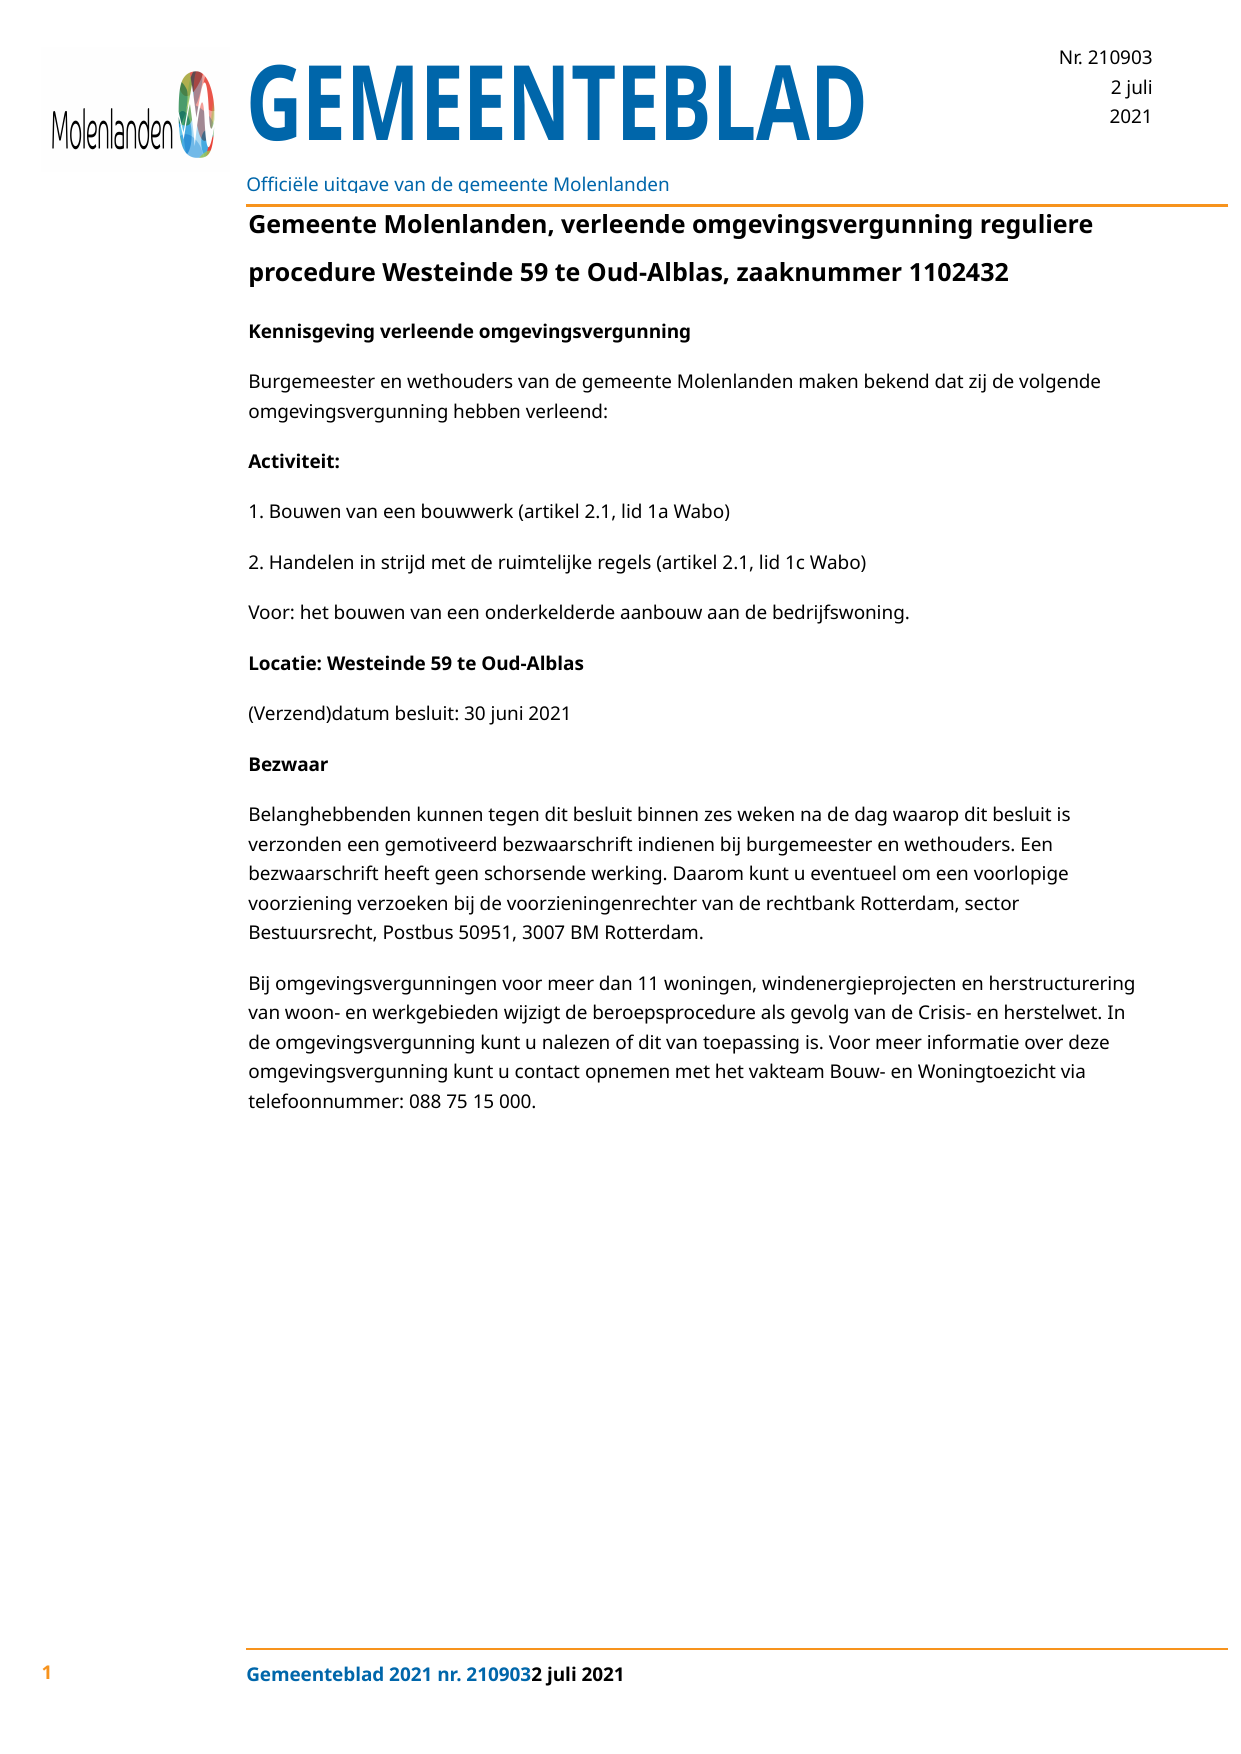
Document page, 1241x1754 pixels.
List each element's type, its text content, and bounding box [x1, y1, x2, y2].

text Belanghebbenden kunnen tegen dit besluit binnen zes weken na de dag waarop dit besluit is verzonden een gemotiveerd bezwaarschrift indienen bij burgemeester en wethouders. Een bezwaarschrift heeft geen schorsende werking. Daarom kunt u eventueel om een voorlopige voorziening verzoeken bij de voorzieningenrechter van de rechtbank Rotterdam, sector Bestuursrecht, Postbus 50951, 3007 BM Rotterdam. [248, 801, 1152, 945]
text (Verzend)datum besluit: 30 juni 2021 [248, 700, 1152, 726]
text Bezwaar [248, 751, 1152, 777]
text Activiteit: [248, 448, 1152, 474]
text Gemeente Molenlanden, verleende omgevingsvergunning reguliere procedure Westeinde 59 te Oud-Alblas, zaaknummer 1102432 [248, 207, 1152, 288]
text Burgemeester en wethouders van de gemeente Molenlanden maken bekend dat zij de volgende omgevingsvergunning hebben verleend: [248, 368, 1152, 424]
picture [41, 47, 231, 172]
text Locatie: Westeinde 59 te Oud-Alblas [248, 650, 1152, 676]
text Kennisgeving verleende omgevingsvergunning [248, 318, 1152, 344]
text Voor: het bouwen van een onderkelderde aanbouw aan de bedrijfswoning. [248, 599, 1152, 625]
text Bij omgevingsvergunningen voor meer dan 11 woningen, windenergieprojecten en herstructurering van woon- en werkgebieden wijzigt de beroepsprocedure als gevolg van de Crisis- en herstelwet. In de omgevingsvergunning kunt u nalezen of dit van toepassing is. Voor meer informatie over deze omgevingsvergunning kunt u contact opnemen met het vakteam Bouw- en Woningtoezicht via telefoonnummer: 088 75 15 000. [248, 970, 1152, 1114]
text 1. Bouwen van een bouwwerk (artikel 2.1, lid 1a Wabo) [248, 499, 1152, 524]
text 2. Handelen in strijd met de ruimtelijke regels (artikel 2.1, lid 1c Wabo) [248, 549, 1152, 575]
